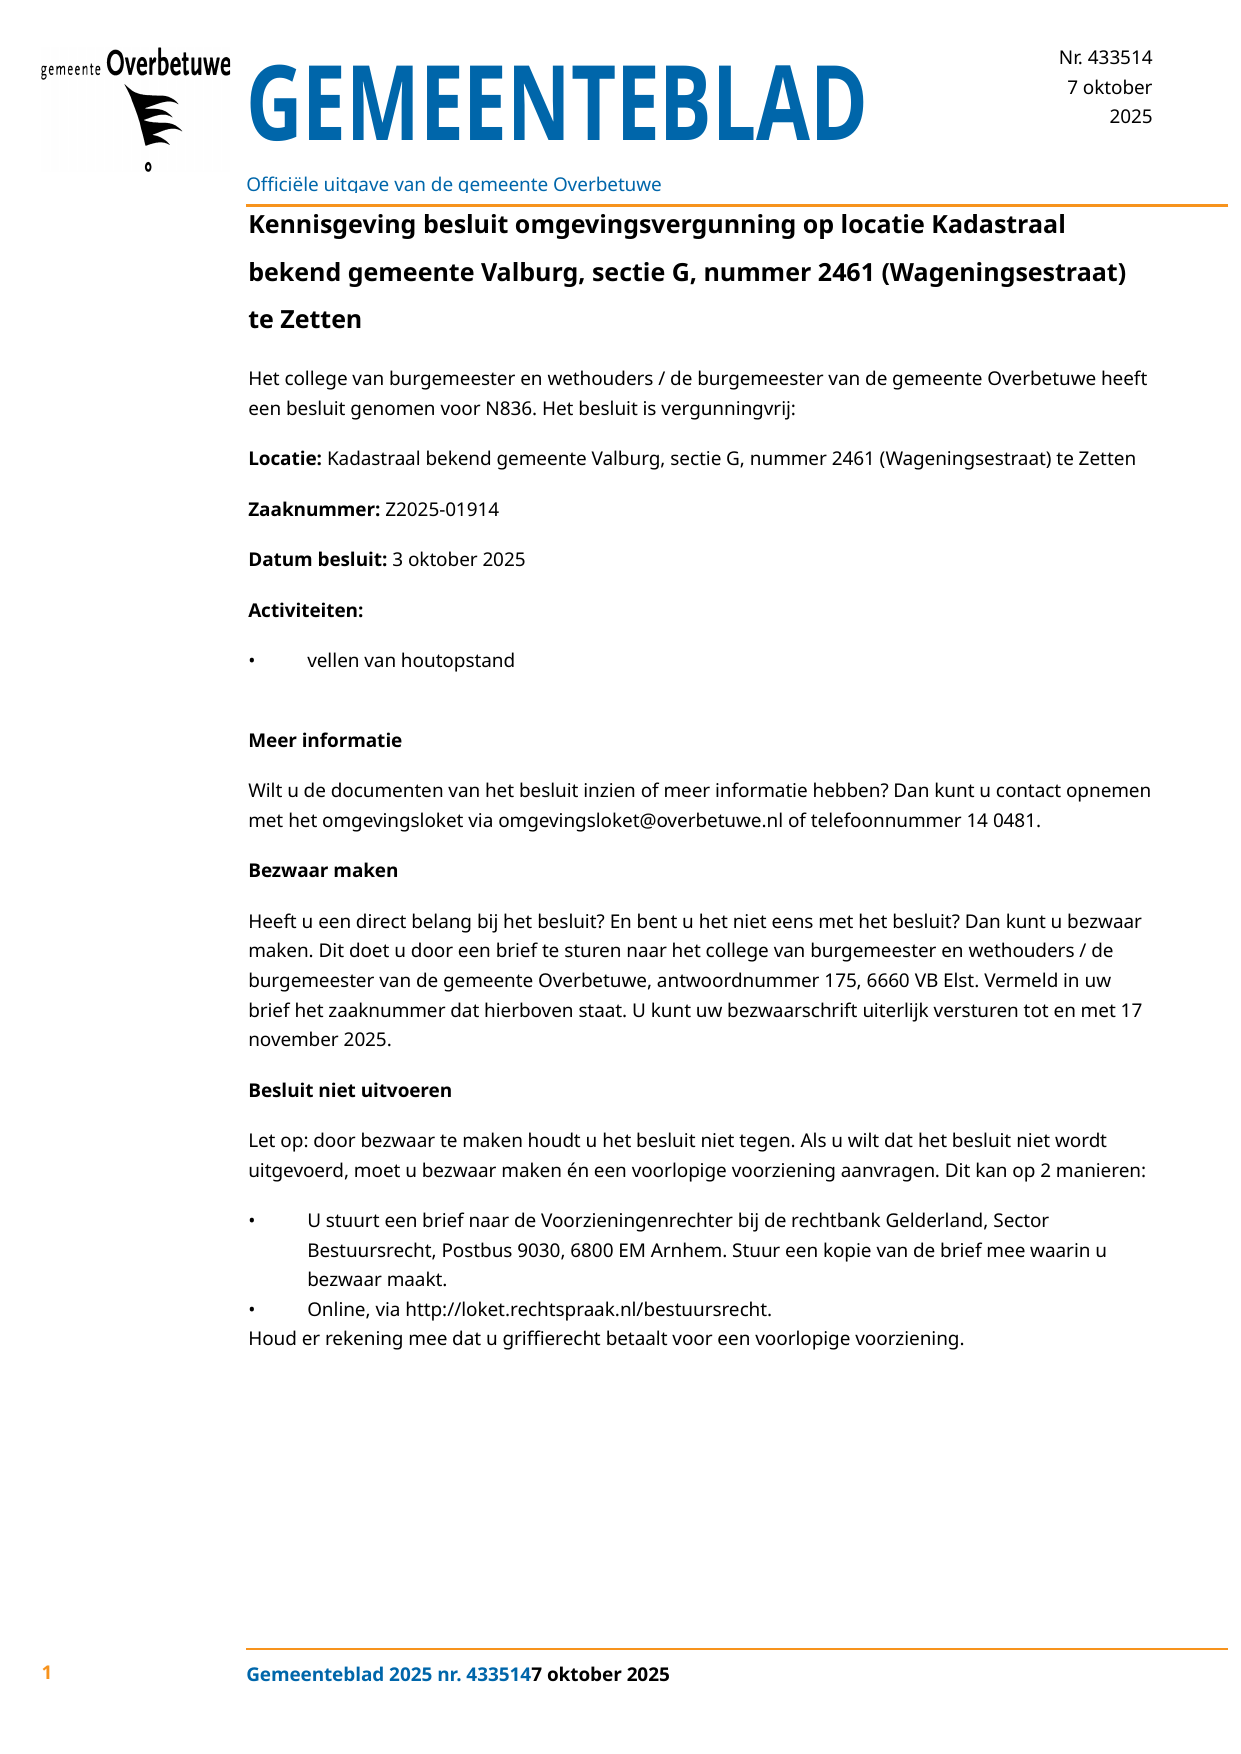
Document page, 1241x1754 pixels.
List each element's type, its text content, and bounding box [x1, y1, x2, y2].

text Kennisgeving besluit omgevingsvergunning op locatie Kadastraal bekend gemeente Valburg, sectie G, nummer 2461 (Wageningsestraat) te Zetten [248, 207, 1152, 336]
list Online, via http://loket.rechtspraak.nl/bestuursrecht. [248, 1296, 1152, 1322]
text Let op: door bezwaar te maken houdt u het besluit niet tegen. Als u wilt dat het besluit niet wordt uitgevoerd, moet u bezwaar maken én een voorlopige voorziening aanvragen. Dit kan op 2 manieren: [248, 1127, 1152, 1182]
picture [41, 47, 231, 172]
text Het college van burgemeester en wethouders / de burgemeester van de gemeente Overbetuwe heeft een besluit genomen voor N836. Het besluit is vergunningvrij: [248, 366, 1152, 421]
list vellen van houtopstand [248, 647, 1152, 673]
text Locatie: Kadastraal bekend gemeente Valburg, sectie G, nummer 2461 (Wageningsestraat) te Zetten [248, 446, 1152, 471]
text Meer informatie [248, 727, 1152, 753]
text Houd er rekening mee dat u griffierecht betaalt voor een voorlopige voorziening. [248, 1326, 1152, 1351]
text Heeft u een direct belang bij het besluit? En bent u het niet eens met het besluit? Dan kunt u bezwaar maken. Dit doet u door een brief te sturen naar het college van burgemeester en wethouders / de burgemeester van de gemeente Overbetuwe, antwoordnummer 175, 6660 VB Elst. Vermeld in uw brief het zaaknummer dat hierboven staat. U kunt uw bezwaarschrift uiterlijk versturen tot en met 17 november 2025. [248, 908, 1152, 1052]
text Activiteiten: [248, 597, 1152, 622]
list U stuurt een brief naar de Voorzieningenrechter bij de rechtbank Gelderland, Sector Bestuursrecht, Postbus 9030, 6800 EM Arnhem. Stuur een kopie van de brief mee waarin u bezwaar maakt. [248, 1207, 1152, 1292]
text Bezwaar maken [248, 858, 1152, 883]
text Datum besluit: 3 oktober 2025 [248, 546, 1152, 572]
text Besluit niet uitvoeren [248, 1077, 1152, 1102]
text Wilt u de documenten van het besluit inzien of meer informatie hebben? Dan kunt u contact opnemen met het omgevingsloket via omgevingsloket@overbetuwe.nl of telefoonnummer 14 0481. [248, 778, 1152, 833]
text Zaaknummer: Z2025-01914 [248, 496, 1152, 522]
